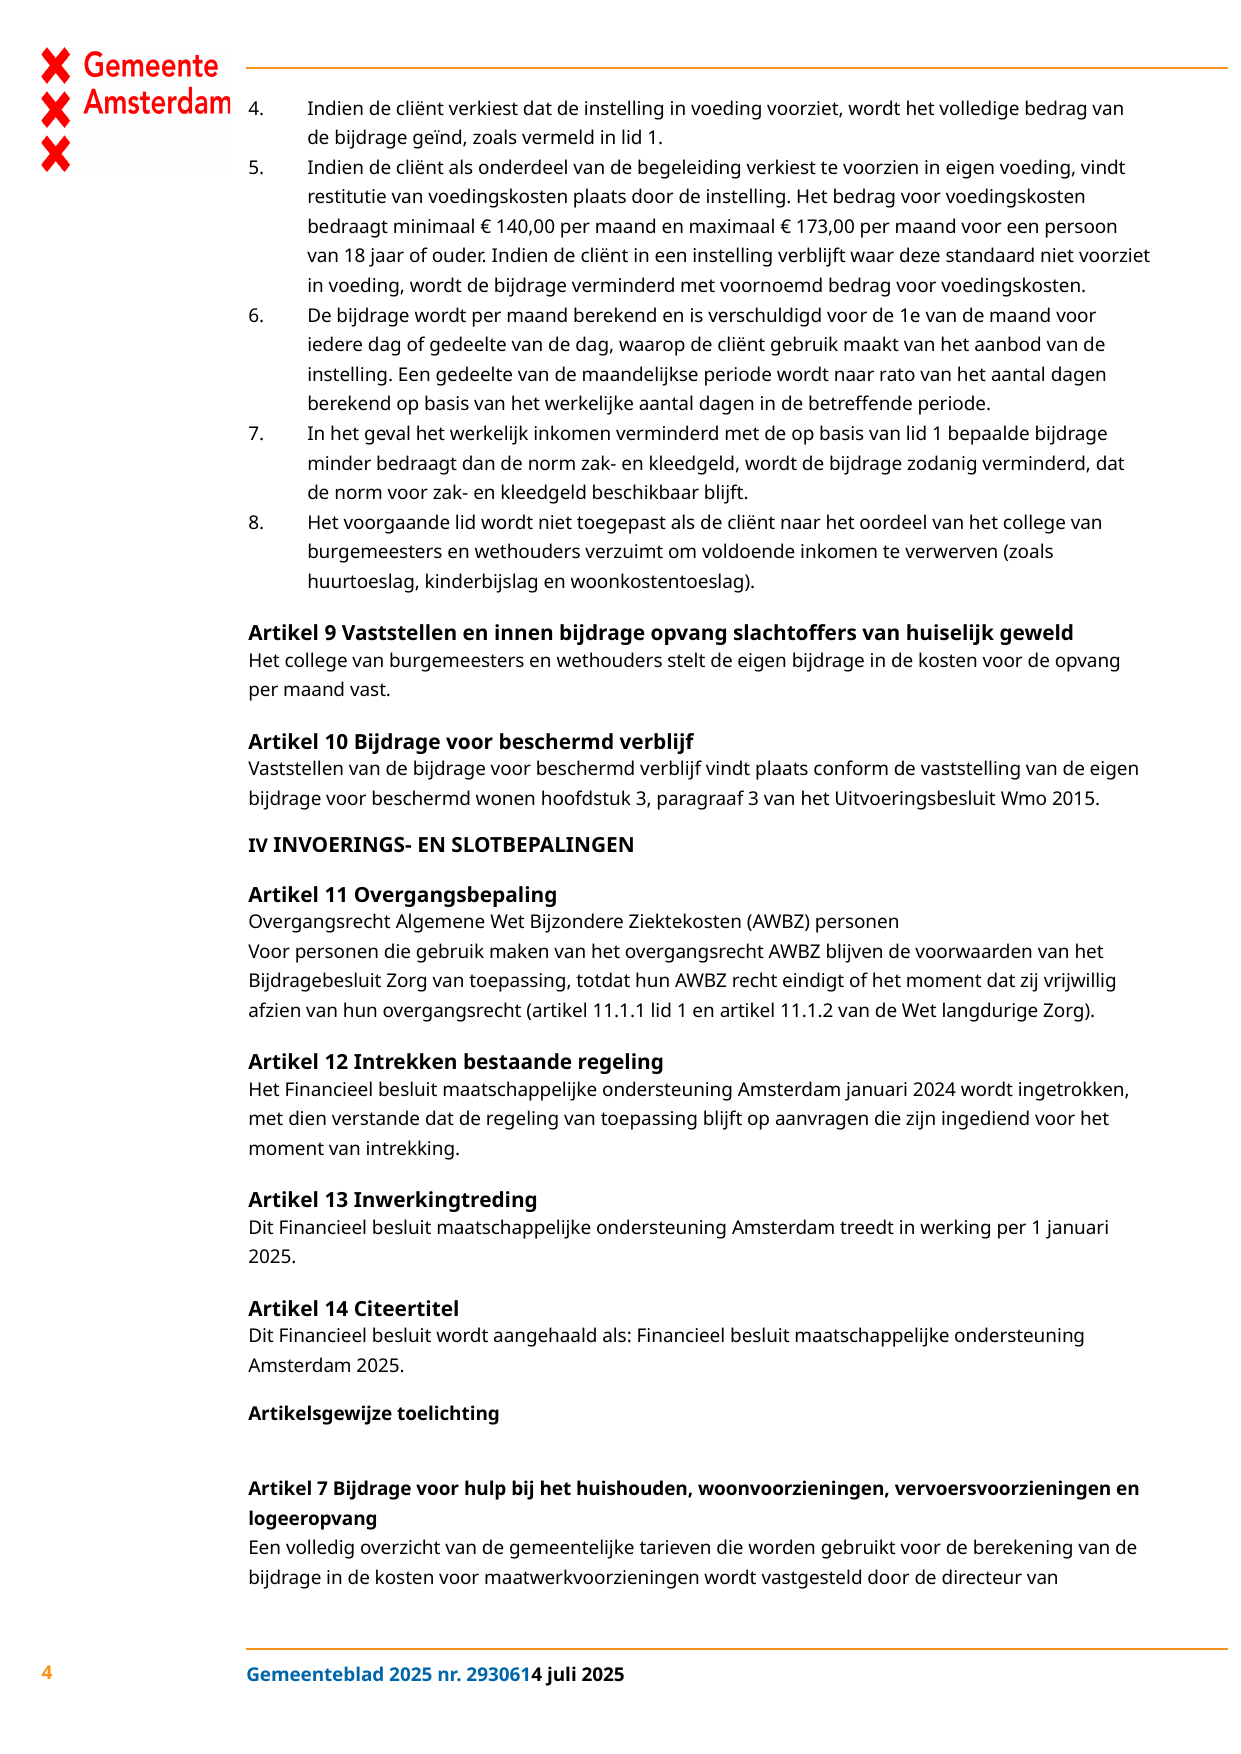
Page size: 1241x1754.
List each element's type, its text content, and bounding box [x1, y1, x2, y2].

list De bijdrage wordt per maand berekend en is verschuldigd voor de 1e van de maand voor iedere dag of gedeelte van de dag, waarop de cliënt gebruik maakt van het aanbod van de instelling. Een gedeelte van de maandelijkse periode wordt naar rato van het aantal dagen berekend op basis van het werkelijke aantal dagen in de betreffende periode. [248, 302, 1152, 416]
text Artikel 10 Bijdrage voor beschermd verblijf [248, 727, 1152, 755]
text Artikel 12 Intrekken bestaande regeling [248, 1047, 1152, 1076]
list Indien de cliënt verkiest dat de instelling in voeding voorziet, wordt het volledige bedrag van de bijdrage geïnd, zoals vermeld in lid 1. [248, 95, 1152, 150]
text Voor personen die gebruik maken van het overgangsrecht AWBZ blijven de voorwaarden van het Bijdragebesluit Zorg van toepassing, totdat hun AWBZ recht eindigt of het moment dat zij vrijwillig afzien van hun overgangsrecht (artikel 11.1.1 lid 1 en artikel 11.1.2 van de Wet langdurige Zorg). [248, 938, 1152, 1023]
text Het college van burgemeesters en wethouders stelt de eigen bijdrage in de kosten voor de opvang per maand vast. [248, 647, 1152, 702]
list Indien de cliënt als onderdeel van de begeleiding verkiest te voorzien in eigen voeding, vindt restitutie van voedingskosten plaats door de instelling. Het bedrag voor voedingskosten bedraagt minimaal € 140,00 per maand en maximaal € 173,00 per maand voor een persoon van 18 jaar of ouder. Indien de cliënt in een instelling verblijft waar deze standaard niet voorziet in voeding, wordt de bijdrage verminderd met voornoemd bedrag voor voedingskosten. [248, 154, 1152, 298]
list In het geval het werkelijk inkomen verminderd met de op basis van lid 1 bepaalde bijdrage minder bedraagt dan de norm zak- en kleedgeld, wordt de bijdrage zodanig verminderd, dat de norm voor zak- en kleedgeld beschikbaar blijft. [248, 420, 1152, 505]
text Artikel 9 Vaststellen en innen bijdrage opvang slachtoffers van huiselijk geweld [248, 618, 1152, 647]
text Artikel 11 Overgangsbepaling [248, 880, 1152, 908]
text Het Financieel besluit maatschappelijke ondersteuning Amsterdam januari 2024 wordt ingetrokken, met dien verstande dat de regeling van toepassing blijft op aanvragen die zijn ingediend voor het moment van intrekking. [248, 1076, 1152, 1161]
text IV INVOERINGS- EN SLOTBEPALINGEN [248, 831, 1152, 859]
text Overgangsrecht Algemene Wet Bijzondere Ziektekosten (AWBZ) personen [248, 908, 1152, 934]
text Dit Financieel besluit wordt aangehaald als: Financieel besluit maatschappelijke ondersteuning Amsterdam 2025. [248, 1322, 1152, 1378]
text Vaststellen van de bijdrage voor beschermd verblijf vindt plaats conform de vaststelling van de eigen bijdrage voor beschermd wonen hoofdstuk 3, paragraaf 3 van het Uitvoeringsbesluit Wmo 2015. [248, 755, 1152, 811]
text Dit Financieel besluit maatschappelijke ondersteuning Amsterdam treedt in werking per 1 januari 2025. [248, 1214, 1152, 1269]
text Artikel 13 Inwerkingtreding [248, 1186, 1152, 1214]
text Artikelsgewijze toelichting [248, 1398, 1152, 1426]
text Artikel 14 Citeertitel [248, 1294, 1152, 1322]
text Een volledig overzicht van de gemeentelijke tarieven die worden gebruikt voor de berekening van de bijdrage in de kosten voor maatwerkvoorzieningen wordt vastgesteld door de directeur van [248, 1534, 1152, 1590]
text Artikel 7 Bijdrage voor hulp bij het huishouden, woonvoorzieningen, vervoersvoorzieningen en logeeropvang [248, 1475, 1152, 1531]
list Het voorgaande lid wordt niet toegepast als de cliënt naar het oordeel van het college van burgemeesters en wethouders verzuimt om voldoende inkomen te verwerven (zoals huurtoeslag, kinderbijslag en woonkostentoeslag). [248, 509, 1152, 594]
picture [41, 47, 231, 172]
